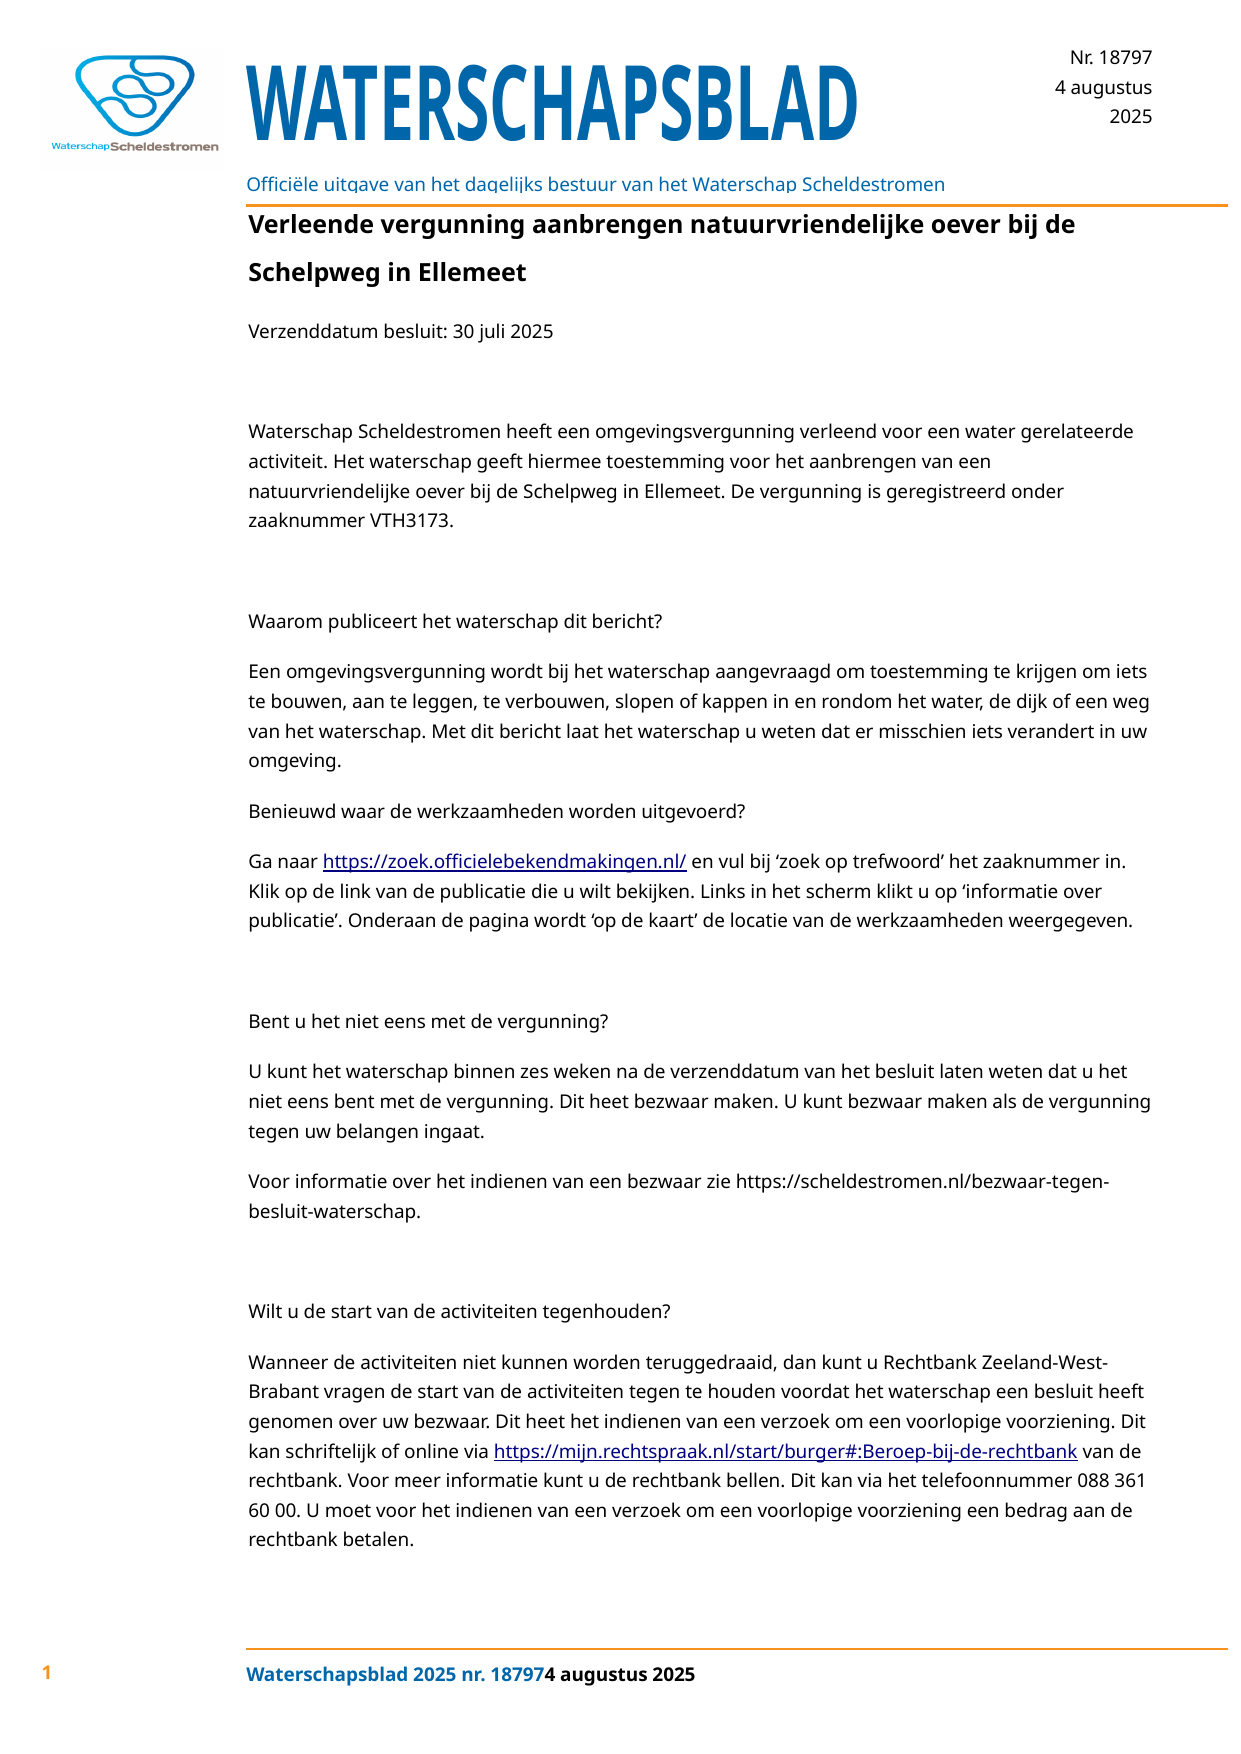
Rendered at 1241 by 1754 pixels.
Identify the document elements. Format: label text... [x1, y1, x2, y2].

text Voor informatie over het indienen van een bezwaar zie https://scheldestromen.nl/bezwaar-tegen-besluit-waterschap. [248, 1168, 1152, 1224]
text Waterschap Scheldestromen heeft een omgevingsvergunning verleend voor een water gerelateerde activiteit. Het waterschap geeft hiermee toestemming voor het aanbrengen van een natuurvriendelijke oever bij de Schelpweg in Ellemeet. De vergunning is geregistreerd onder zaaknummer VTH3173. [248, 419, 1152, 533]
text Waarom publiceert het waterschap dit bericht? [248, 608, 1152, 634]
text Een omgevingsvergunning wordt bij het waterschap aangevraagd om toestemming te krijgen om iets te bouwen, aan te leggen, te verbouwen, slopen of kappen in en rondom het water, de dijk of een weg van het waterschap. Met dit bericht laat het waterschap u weten dat er misschien iets verandert in uw omgeving. [248, 659, 1152, 773]
text U kunt het waterschap binnen zes weken na de verzenddatum van het besluit laten weten dat u het niet eens bent met de vergunning. Dit heet bezwaar maken. U kunt bezwaar maken als de vergunning tegen uw belangen ingaat. [248, 1059, 1152, 1144]
text Wanneer de activiteiten niet kunnen worden teruggedraaid, dan kunt u Rechtbank Zeeland-West-Brabant vragen de start van de activiteiten tegen te houden voordat het waterschap een besluit heeft genomen over uw bezwaar. Dit heet het indienen van een verzoek om een voorlopige voorziening. Dit kan schriftelijk of online via https://mijn.rechtspraak.nl/start/burger#:Beroep-bij-de-rechtbank van de rechtbank. Voor meer informatie kunt u de rechtbank bellen. Dit kan via het telefoonnummer 088 361 60 00. U moet voor het indienen van een verzoek om een voorlopige voorziening een bedrag aan de rechtbank betalen. [248, 1349, 1152, 1552]
text Verleende vergunning aanbrengen natuurvriendelijke oever bij de Schelpweg in Ellemeet [248, 207, 1152, 288]
text Wilt u de start van de activiteiten tegenhouden? [248, 1299, 1152, 1324]
text Verzenddatum besluit: 30 juli 2025 [248, 318, 1152, 344]
text Benieuwd waar de werkzaamheden worden uitgevoerd? [248, 798, 1152, 824]
picture [41, 47, 231, 172]
text Ga naar https://zoek.officielebekendmakingen.nl/ en vul bij ‘zoek op trefwoord’ het zaaknummer in. Klik op de link van de publicatie die u wilt bekijken. Links in het scherm klikt u op ‘informatie over publicatie’. Onderaan de pagina wordt ‘op de kaart’ de locatie van de werkzaamheden weergegeven. [248, 848, 1152, 933]
text Bent u het niet eens met de vergunning? [248, 1008, 1152, 1034]
